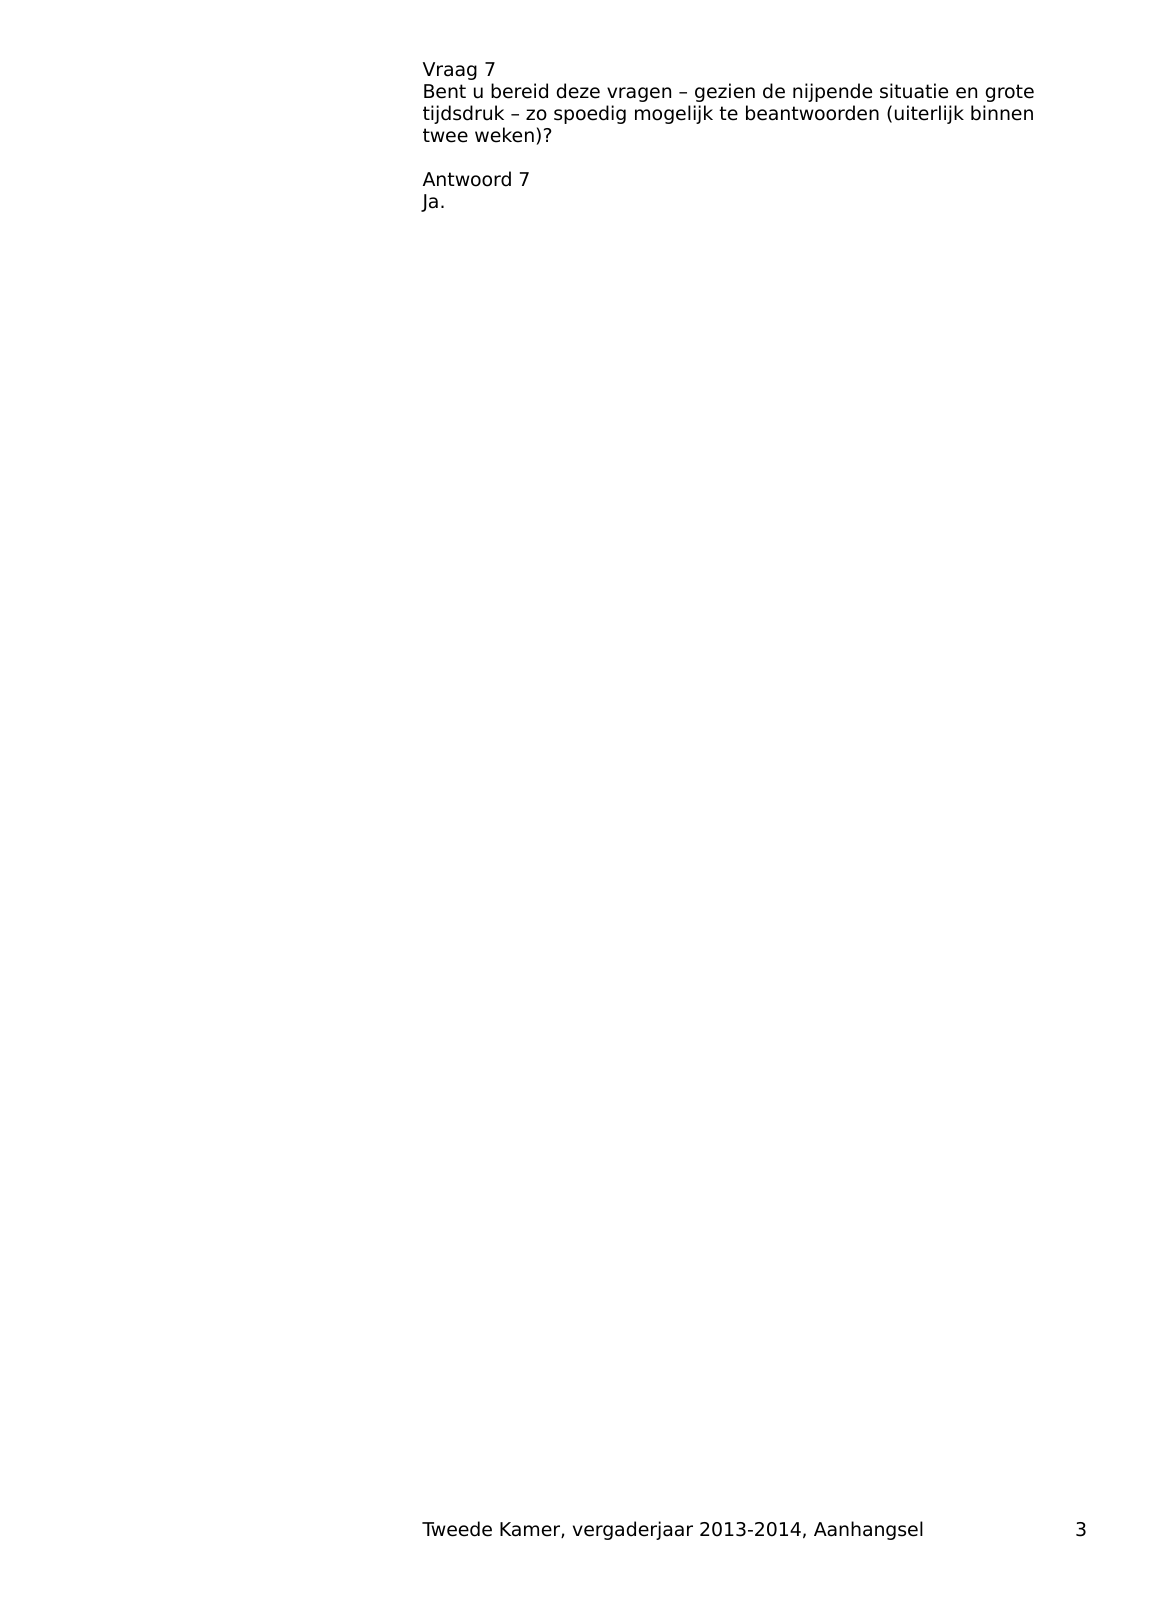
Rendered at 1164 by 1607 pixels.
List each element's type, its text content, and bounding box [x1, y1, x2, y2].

text Ja. [422, 191, 1087, 213]
text Bent u bereid deze vragen – gezien de nijpende situatie en grote tijdsdruk – zo spoedig mogelijk te beantwoorden (uiterlijk binnen twee weken)? [422, 81, 1087, 147]
text Antwoord 7 [422, 169, 1087, 191]
text Vraag 7 [422, 59, 1087, 81]
